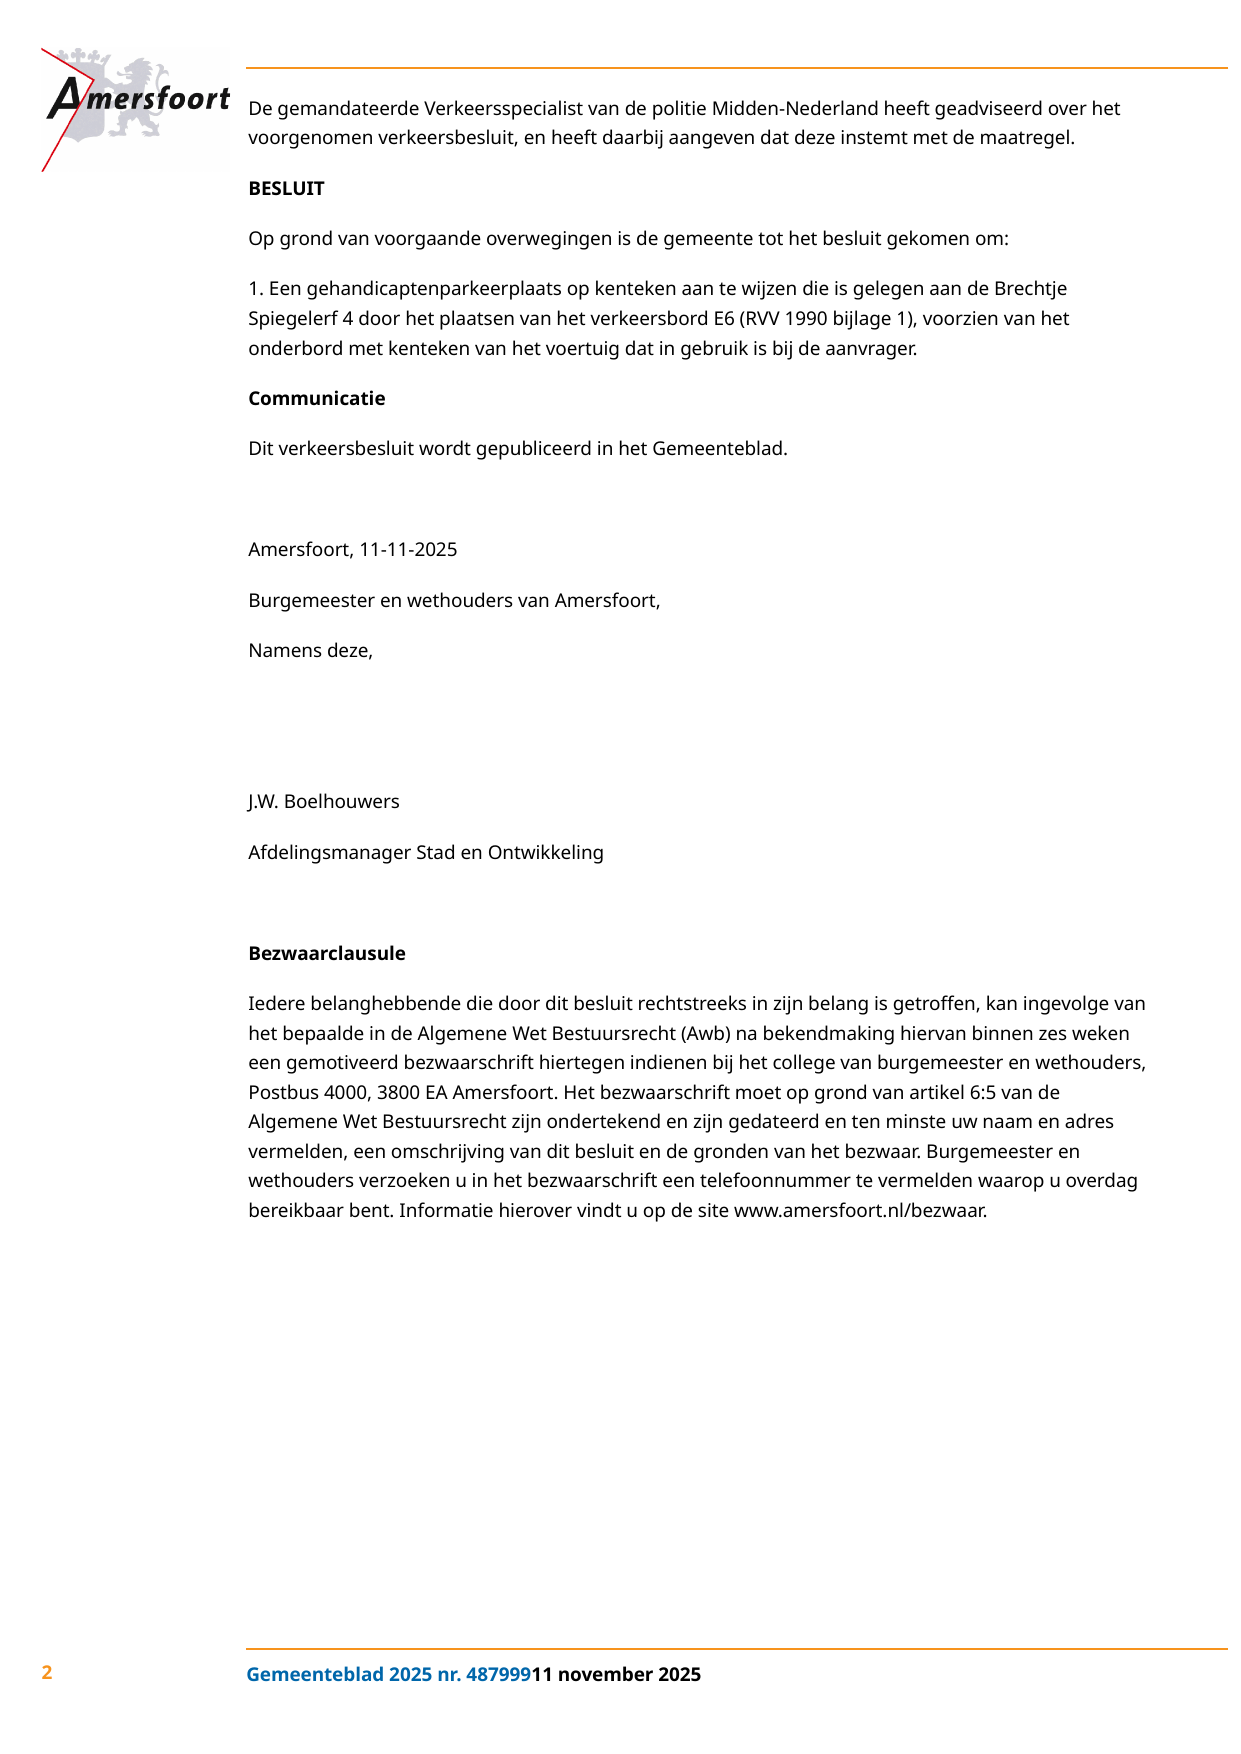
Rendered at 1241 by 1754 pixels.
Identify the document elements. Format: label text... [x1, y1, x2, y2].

text 1. Een gehandicaptenparkeerplaats op kenteken aan te wijzen die is gelegen aan de Brechtje Spiegelerf 4 door het plaatsen van het verkeersbord E6 (RVV 1990 bijlage 1), voorzien van het onderbord met kenteken van het voertuig dat in gebruik is bij de aanvrager. [248, 276, 1152, 361]
text De gemandateerde Verkeersspecialist van de politie Midden-Nederland heeft geadviseerd over het voorgenomen verkeersbesluit, en heeft daarbij aangeven dat deze instemt met de maatregel. [248, 95, 1152, 150]
picture [41, 47, 231, 172]
text Namens deze, [248, 637, 1152, 663]
text Burgemeester en wethouders van Amersfoort, [248, 587, 1152, 613]
text J.W. Boelhouwers [248, 788, 1152, 814]
text Afdelingsmanager Stad en Ontwikkeling [248, 839, 1152, 865]
text Communicatie [248, 385, 1152, 411]
text Op grond van voorgaande overwegingen is de gemeente tot het besluit gekomen om: [248, 225, 1152, 251]
text Dit verkeersbesluit wordt gepubliceerd in het Gemeenteblad. [248, 436, 1152, 461]
text Amersfoort, 11-11-2025 [248, 536, 1152, 562]
text Bezwaarclausule [248, 940, 1152, 966]
text BESLUIT [248, 175, 1152, 201]
text Iedere belanghebbende die door dit besluit rechtstreeks in zijn belang is getroffen, kan ingevolge van het bepaalde in de Algemene Wet Bestuursrecht (Awb) na bekendmaking hiervan binnen zes weken een gemotiveerd bezwaarschrift hiertegen indienen bij het college van burgemeester en wethouders, Postbus 4000, 3800 EA Amersfoort. Het bezwaarschrift moet op grond van artikel 6:5 van de Algemene Wet Bestuursrecht zijn ondertekend en zijn gedateerd en ten minste uw naam en adres vermelden, een omschrijving van dit besluit en de gronden van het bezwaar. Burgemeester en wethouders verzoeken u in het bezwaarschrift een telefoonnummer te vermelden waarop u overdag bereikbaar bent. Informatie hierover vindt u op de site www.amersfoort.nl/bezwaar. [248, 990, 1152, 1223]
